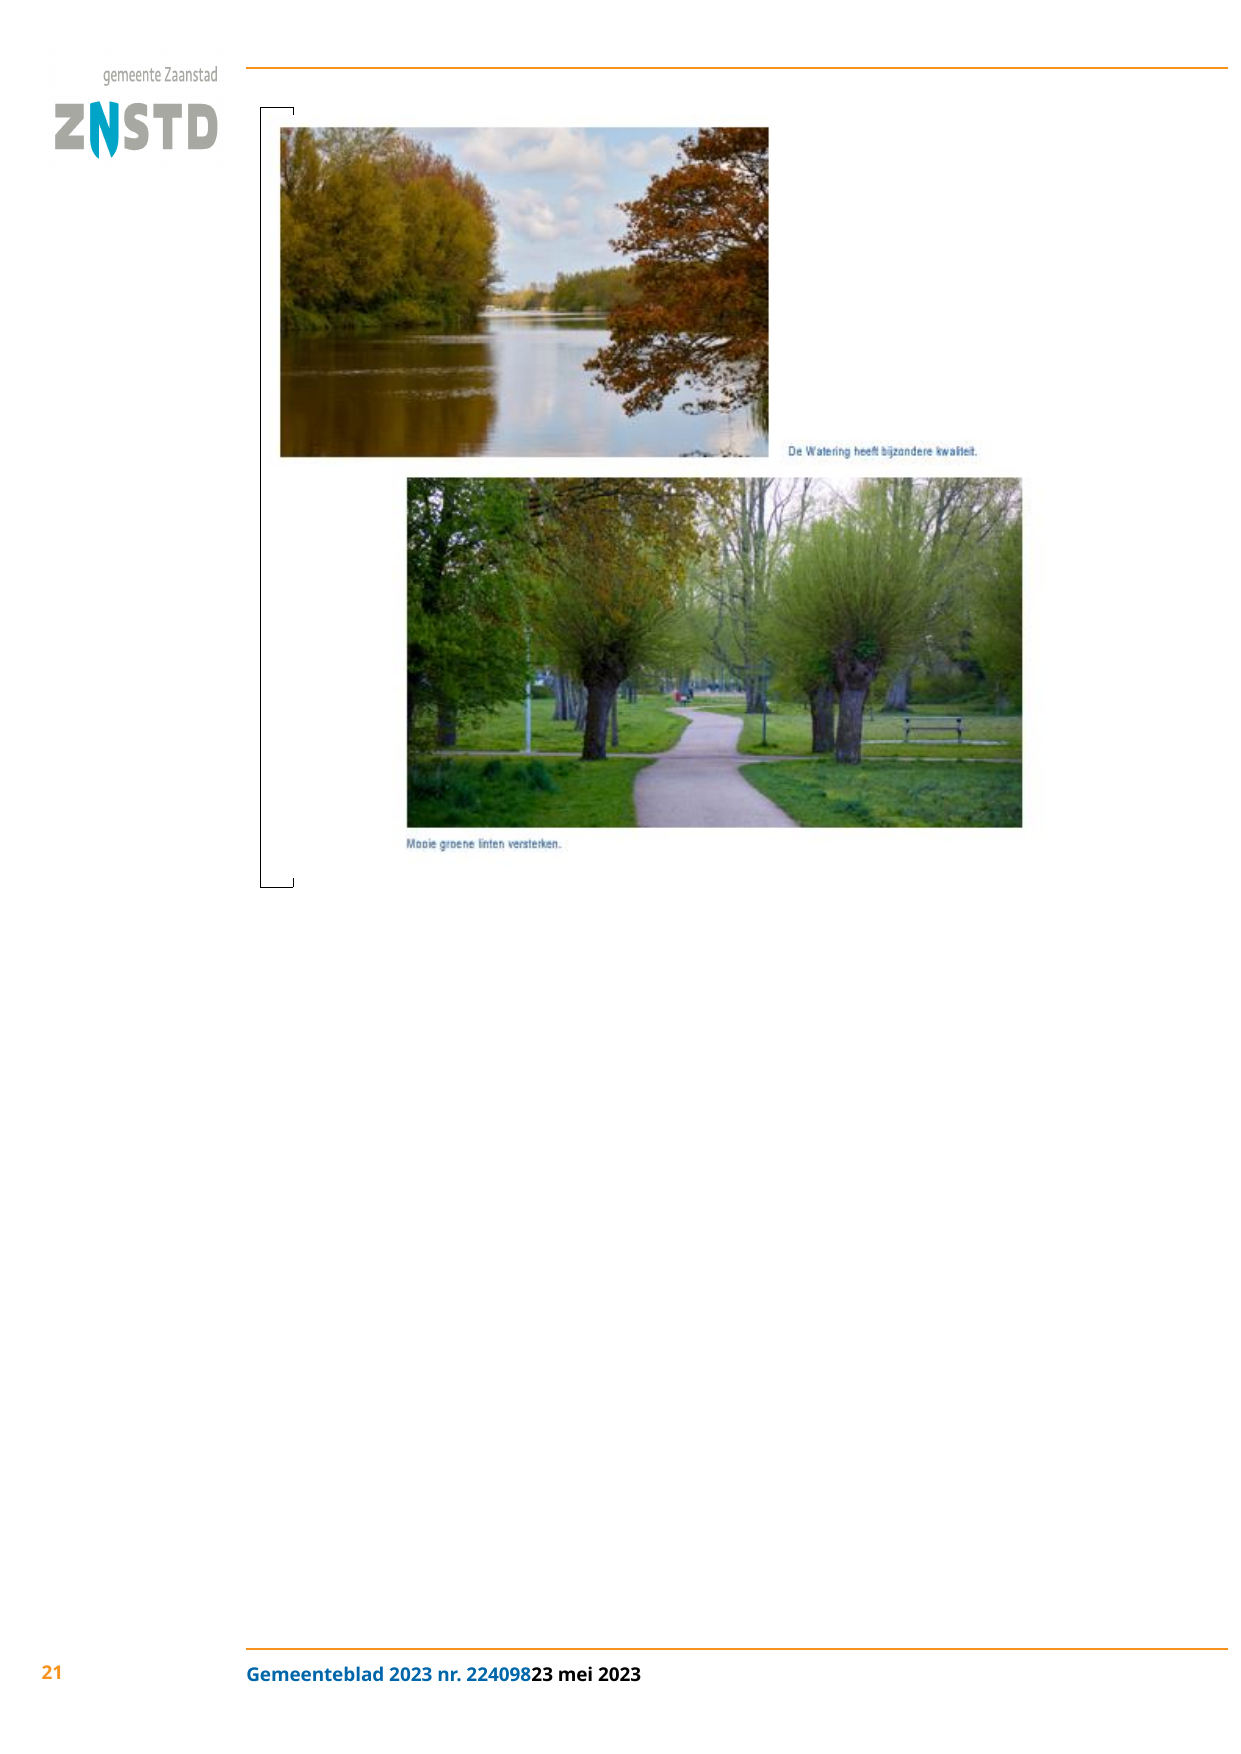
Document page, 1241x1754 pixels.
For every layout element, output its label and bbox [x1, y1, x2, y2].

picture [268, 115, 1046, 878]
picture [41, 47, 231, 172]
